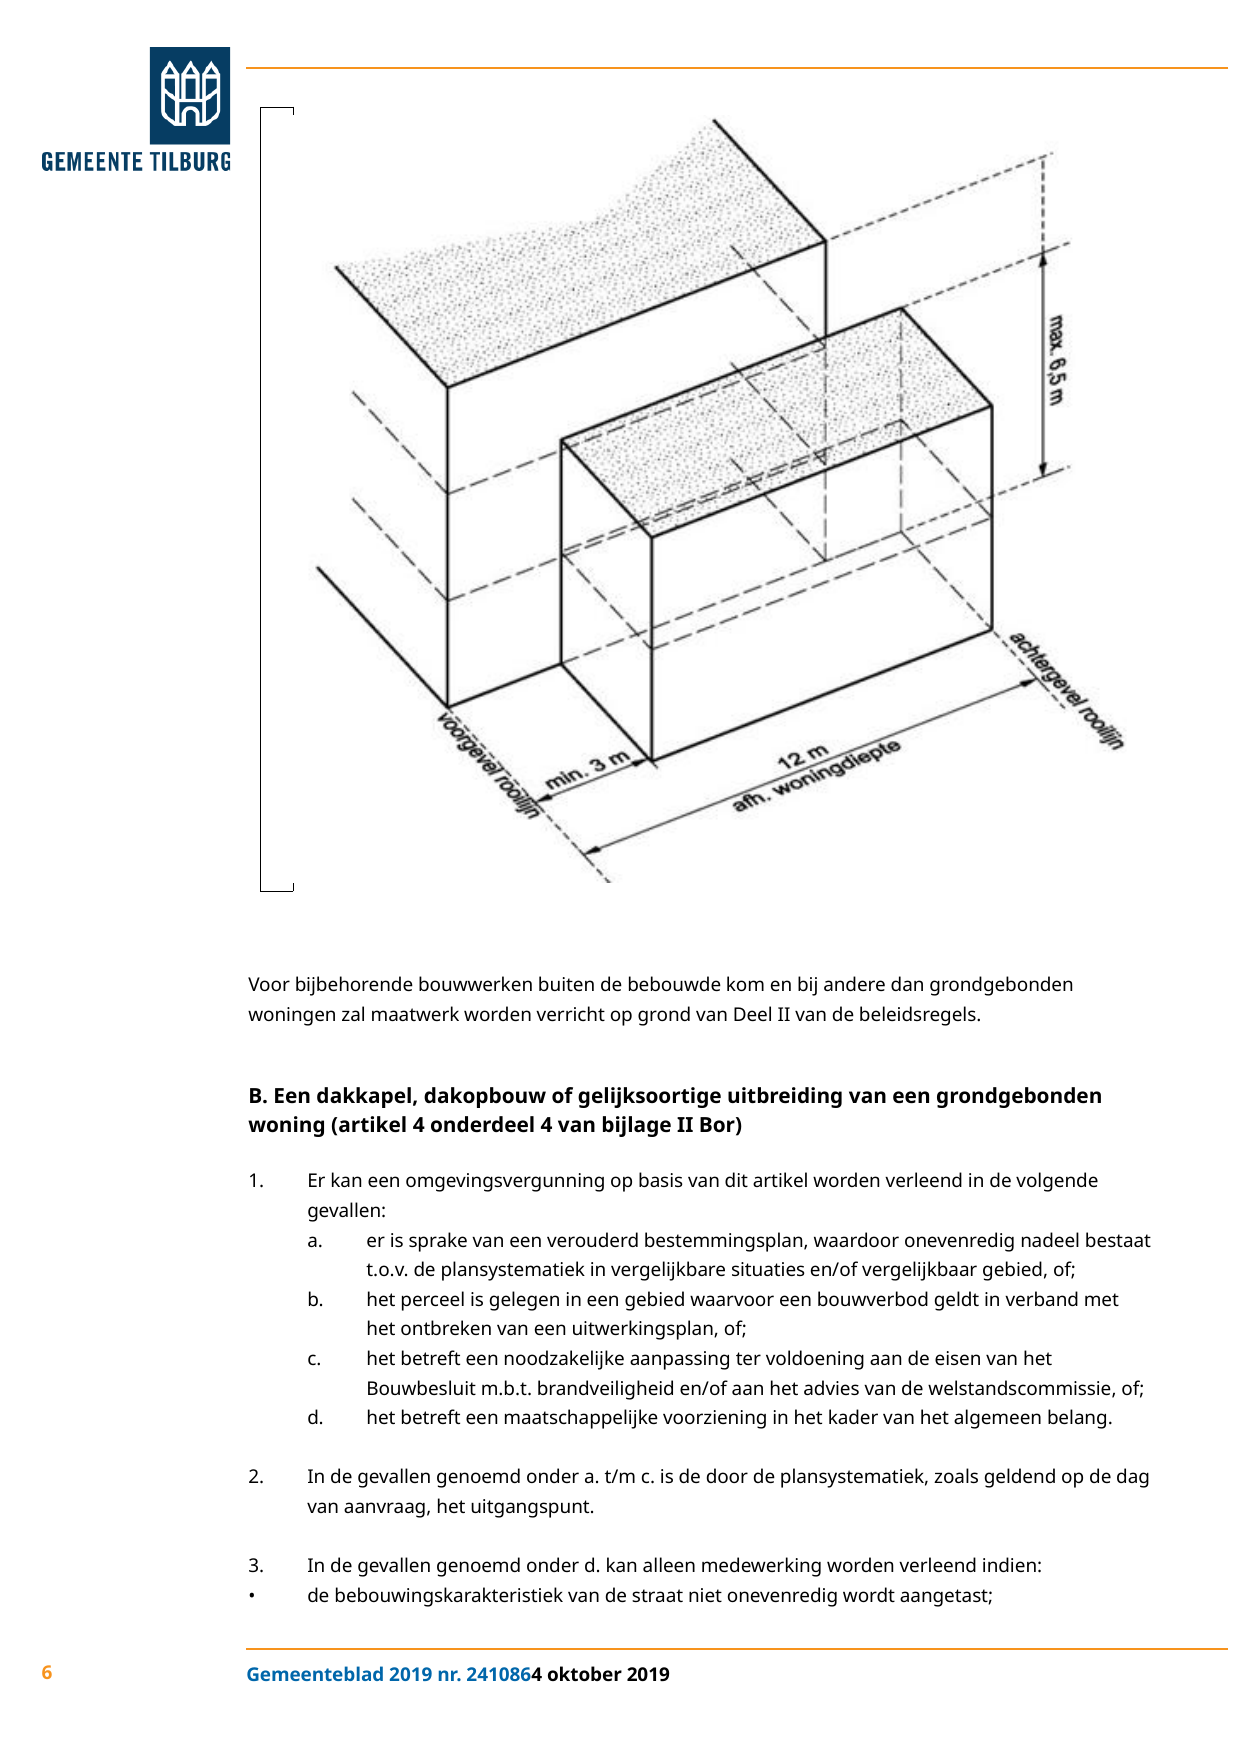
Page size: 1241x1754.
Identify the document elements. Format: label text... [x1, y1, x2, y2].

list In de gevallen genoemd onder a. t/m c. is de door de plansystematiek, zoals geldend op de dag van aanvraag, het uitgangspunt. [248, 1463, 1152, 1519]
list Er kan een omgevingsvergunning op basis van dit artikel worden verleend in de volgende gevallen: [248, 1168, 1152, 1223]
list er is sprake van een verouderd bestemmingsplan, waardoor onevenredig nadeel bestaat t.o.v. de plansystematiek in vergelijkbare situaties en/of vergelijkbaar gebied, of; [307, 1227, 1152, 1282]
list het betreft een maatschappelijke voorziening in het kader van het algemeen belang. [307, 1404, 1152, 1430]
picture [268, 115, 1173, 883]
picture [41, 47, 231, 172]
text Voor bijbehorende bouwwerken buiten de bebouwde kom en bij andere dan grondgebonden woningen zal maatwerk worden verricht op grond van Deel II van de beleidsregels. [248, 972, 1152, 1027]
list het perceel is gelegen in een gebied waarvoor een bouwverbod geldt in verband met het ontbreken van een uitwerkingsplan, of; [307, 1286, 1152, 1341]
list In de gevallen genoemd onder d. kan alleen medewerking worden verleend indien: [248, 1552, 1152, 1578]
list de bebouwingskarakteristiek van de straat niet onevenredig wordt aangetast; [248, 1582, 1152, 1608]
list het betreft een noodzakelijke aanpassing ter voldoening aan de eisen van het Bouwbesluit m.b.t. brandveiligheid en/of aan het advies van de welstandscommissie, of; [307, 1345, 1152, 1401]
text B. Een dakkapel, dakopbouw of gelijksoortige uitbreiding van een grondgebonden woning (artikel 4 onderdeel 4 van bijlage II Bor) [248, 1081, 1152, 1138]
